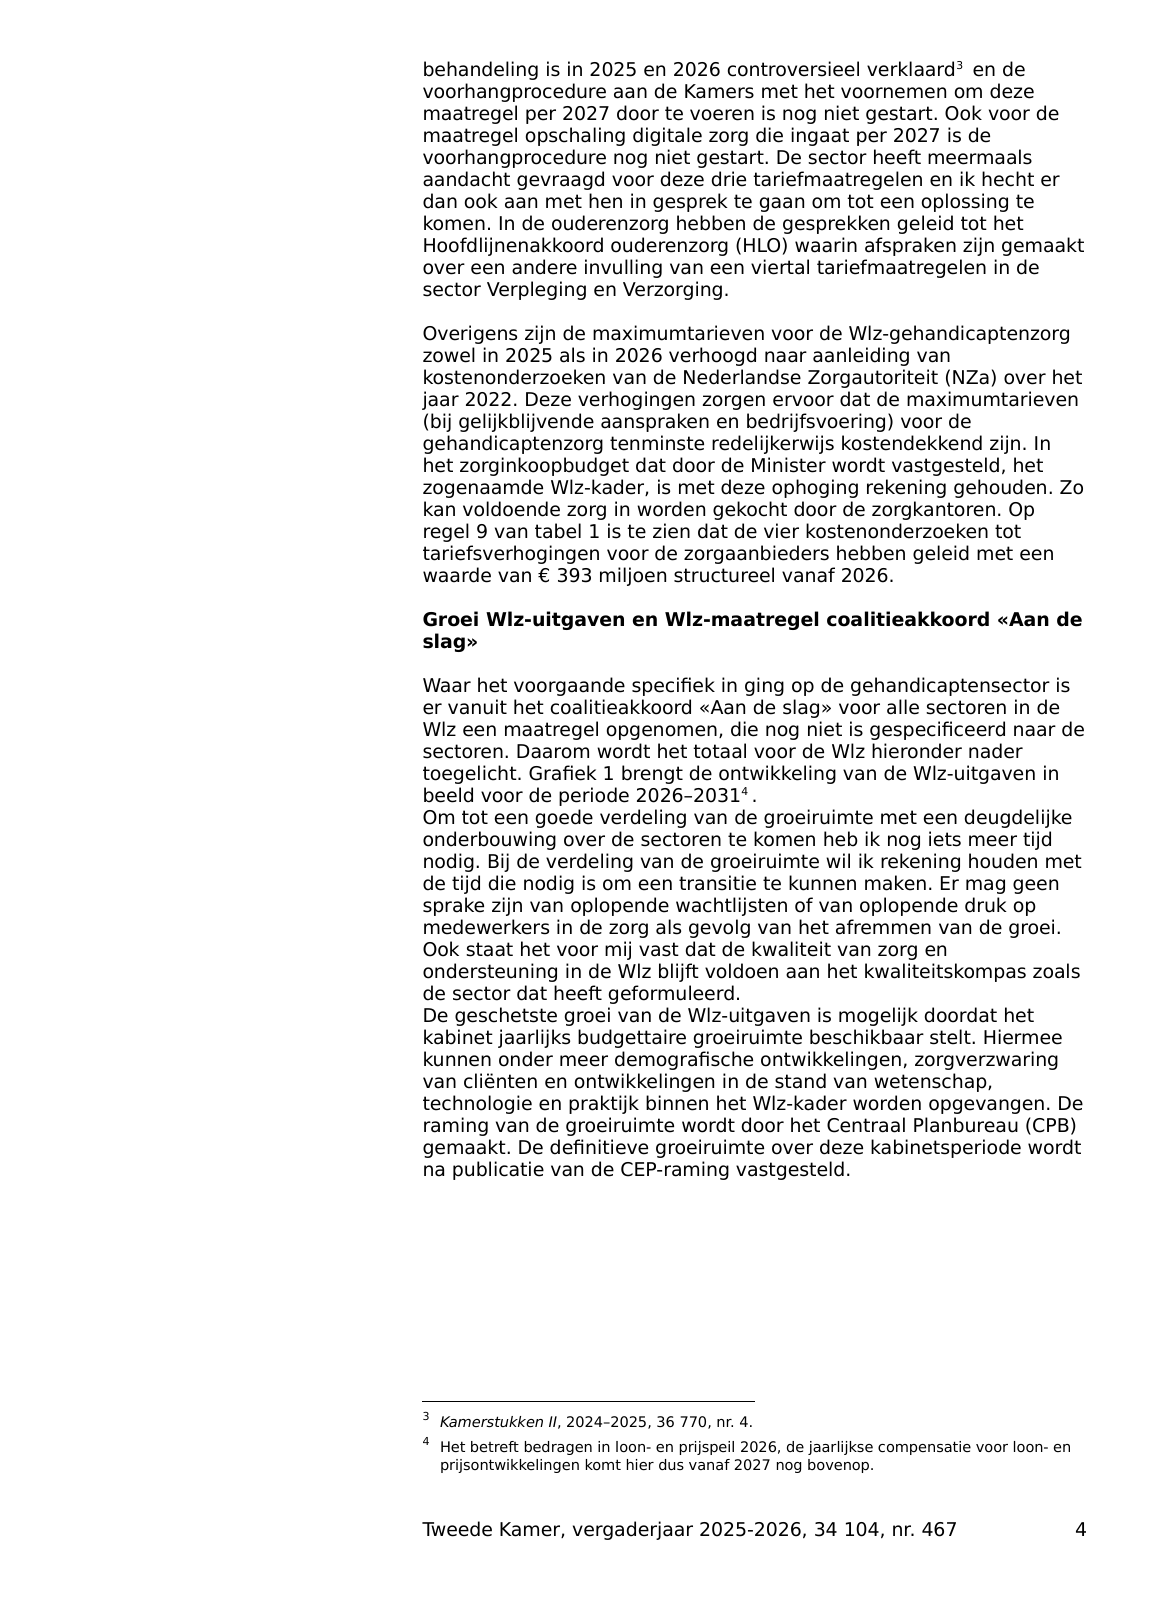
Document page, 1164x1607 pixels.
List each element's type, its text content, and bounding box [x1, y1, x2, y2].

subtitle Groei Wlz-uitgaven en Wlz-maatregel coalitieakkoord «Aan de slag» [422, 609, 1087, 653]
text De geschetste groei van de Wlz-uitgaven is mogelijk doordat het kabinet jaarlijks budgettaire groeiruimte beschikbaar stelt. Hiermee kunnen onder meer demografische ontwikkelingen, zorgverzwaring van cliënten en ontwikkelingen in de stand van wetenschap, technologie en praktijk binnen het Wlz-kader worden opgevangen. De raming van de groeiruimte wordt door het Centraal Planbureau (CPB) gemaakt. De definitieve groeiruimte over deze kabinetsperiode wordt na publicatie van de CEP-raming vastgesteld. [422, 1005, 1087, 1181]
text behandeling is in 2025 en 2026 controversieel verklaard en de voorhangprocedure aan de Kamers met het voornemen om deze maatregel per 2027 door te voeren is nog niet gestart. Ook voor de maatregel opschaling digitale zorg die ingaat per 2027 is de voorhangprocedure nog niet gestart. De sector heeft meermaals aandacht gevraagd voor deze drie tariefmaatregelen en ik hecht er dan ook aan met hen in gesprek te gaan om tot een oplossing te komen. In de ouderenzorg hebben de gesprekken geleid tot het Hoofdlijnenakkoord ouderenzorg (HLO) waarin afspraken zijn gemaakt over een andere invulling van een viertal tariefmaatregelen in de sector Verpleging en Verzorging. [422, 59, 1087, 301]
text Het betreft bedragen in loon- en prijspeil 2026, de jaarlijkse compensatie voor loon- en prijsontwikkelingen komt hier dus vanaf 2027 nog bovenop. [422, 1435, 1087, 1474]
text Overigens zijn de maximumtarieven voor de Wlz-gehandicaptenzorg zowel in 2025 als in 2026 verhoogd naar aanleiding van kostenonderzoeken van de Nederlandse Zorgautoriteit (NZa) over het jaar 2022. Deze verhogingen zorgen ervoor dat de maximumtarieven (bij gelijkblijvende aanspraken en bedrijfsvoering) voor de gehandicaptenzorg tenminste redelijkerwijs kostendekkend zijn. In het zorginkoopbudget dat door de Minister wordt vastgesteld, het zogenaamde Wlz-kader, is met deze ophoging rekening gehouden. Zo kan voldoende zorg in worden gekocht door de zorgkantoren. Op regel 9 van tabel 1 is te zien dat de vier kostenonderzoeken tot tariefsverhogingen voor de zorgaanbieders hebben geleid met een waarde van € 393 miljoen structureel vanaf 2026. [422, 323, 1087, 587]
text Om tot een goede verdeling van de groeiruimte met een deugdelijke onderbouwing over de sectoren te komen heb ik nog iets meer tijd nodig. Bij de verdeling van de groeiruimte wil ik rekening houden met de tijd die nodig is om een transitie te kunnen maken. Er mag geen sprake zijn van oplopende wachtlijsten of van oplopende druk op medewerkers in de zorg als gevolg van het afremmen van de groei. Ook staat het voor mij vast dat de kwaliteit van zorg en ondersteuning in de Wlz blijft voldoen aan het kwaliteitskompas zoals de sector dat heeft geformuleerd. [422, 807, 1087, 1005]
text Waar het voorgaande specifiek in ging op de gehandicaptensector is er vanuit het coalitieakkoord «Aan de slag» voor alle sectoren in de Wlz een maatregel opgenomen, die nog niet is gespecificeerd naar de sectoren. Daarom wordt het totaal voor de Wlz hieronder nader toegelicht. Grafiek 1 brengt de ontwikkeling van de Wlz-uitgaven in beeld voor de periode 2026–2031. [422, 675, 1087, 807]
text Kamerstukken II, 2024–2025, 36 770, nr. 4. [422, 1410, 1087, 1432]
